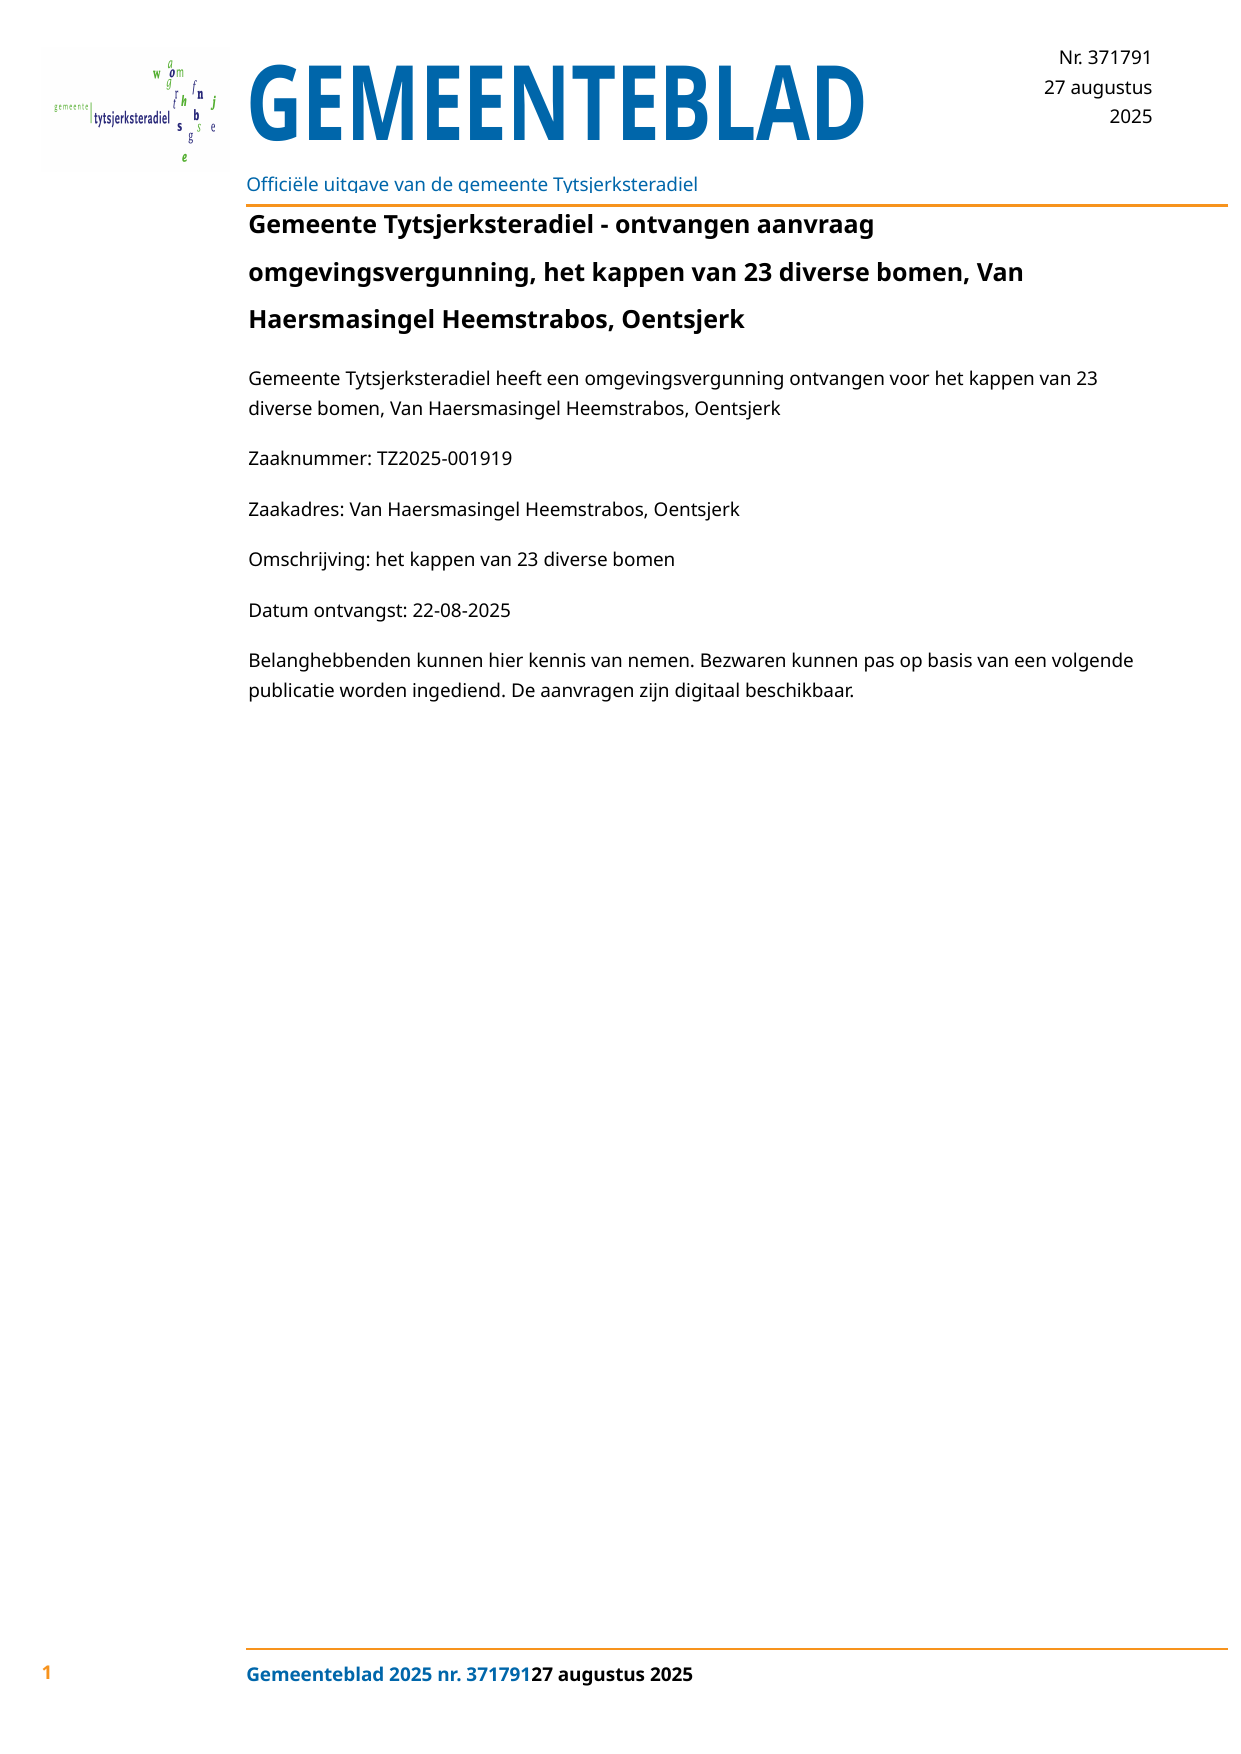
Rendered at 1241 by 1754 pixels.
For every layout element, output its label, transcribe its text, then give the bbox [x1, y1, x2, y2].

text Belanghebbenden kunnen hier kennis van nemen. Bezwaren kunnen pas op basis van een volgende publicatie worden ingediend. De aanvragen zijn digitaal beschikbaar. [248, 647, 1152, 702]
text Omschrijving: het kappen van 23 diverse bomen [248, 546, 1152, 572]
text Gemeente Tytsjerksteradiel heeft een omgevingsvergunning ontvangen voor het kappen van 23 diverse bomen, Van Haersmasingel Heemstrabos, Oentsjerk [248, 366, 1152, 421]
text Zaakadres: Van Haersmasingel Heemstrabos, Oentsjerk [248, 496, 1152, 522]
text Gemeente Tytsjerksteradiel - ontvangen aanvraag omgevingsvergunning, het kappen van 23 diverse bomen, Van Haersmasingel Heemstrabos, Oentsjerk [248, 207, 1152, 336]
picture [41, 47, 231, 172]
text Datum ontvangst: 22-08-2025 [248, 597, 1152, 622]
text Zaaknummer: TZ2025-001919 [248, 446, 1152, 471]
